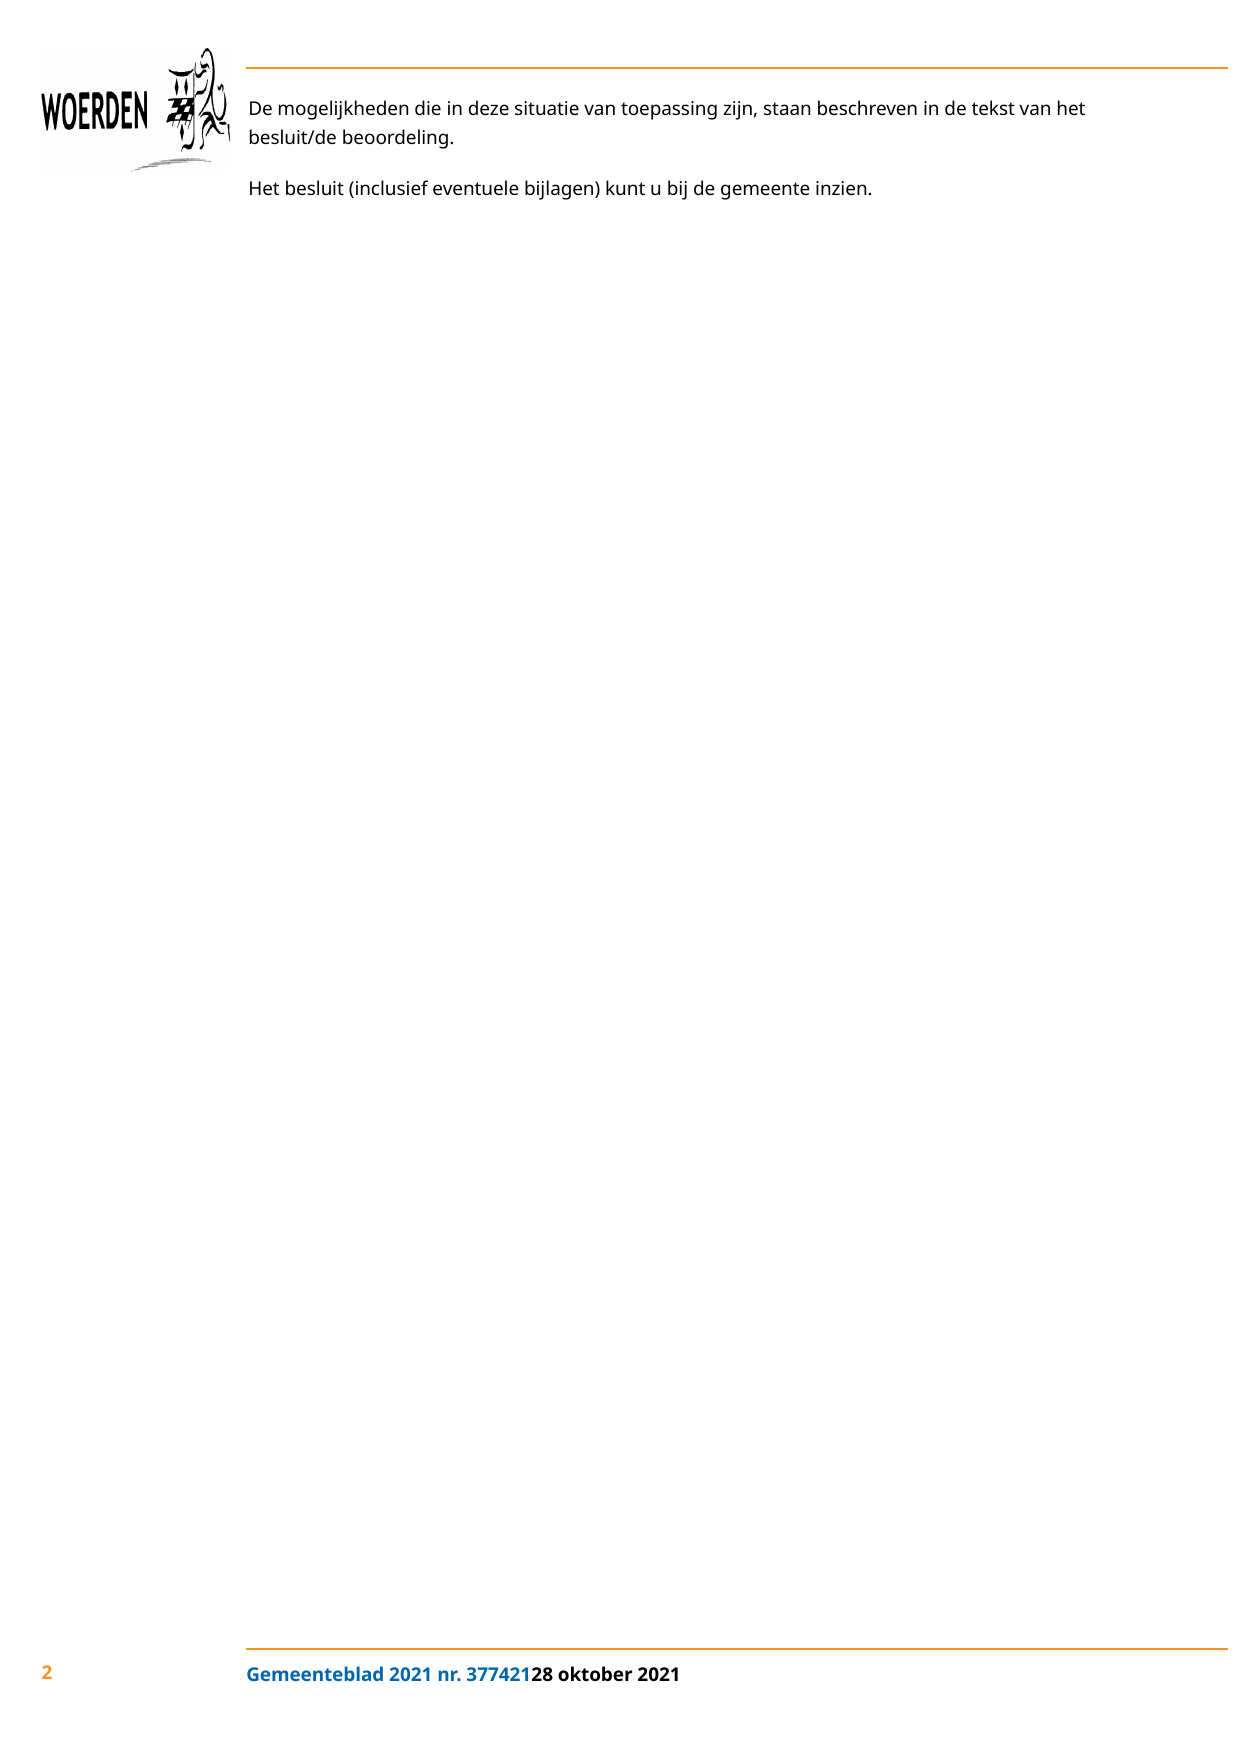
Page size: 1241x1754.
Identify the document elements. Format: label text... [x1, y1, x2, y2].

text De mogelijkheden die in deze situatie van toepassing zijn, staan beschreven in de tekst van het besluit/de beoordeling. [248, 95, 1152, 150]
text Het besluit (inclusief eventuele bijlagen) kunt u bij de gemeente inzien. [248, 175, 1152, 201]
picture [41, 47, 231, 172]
